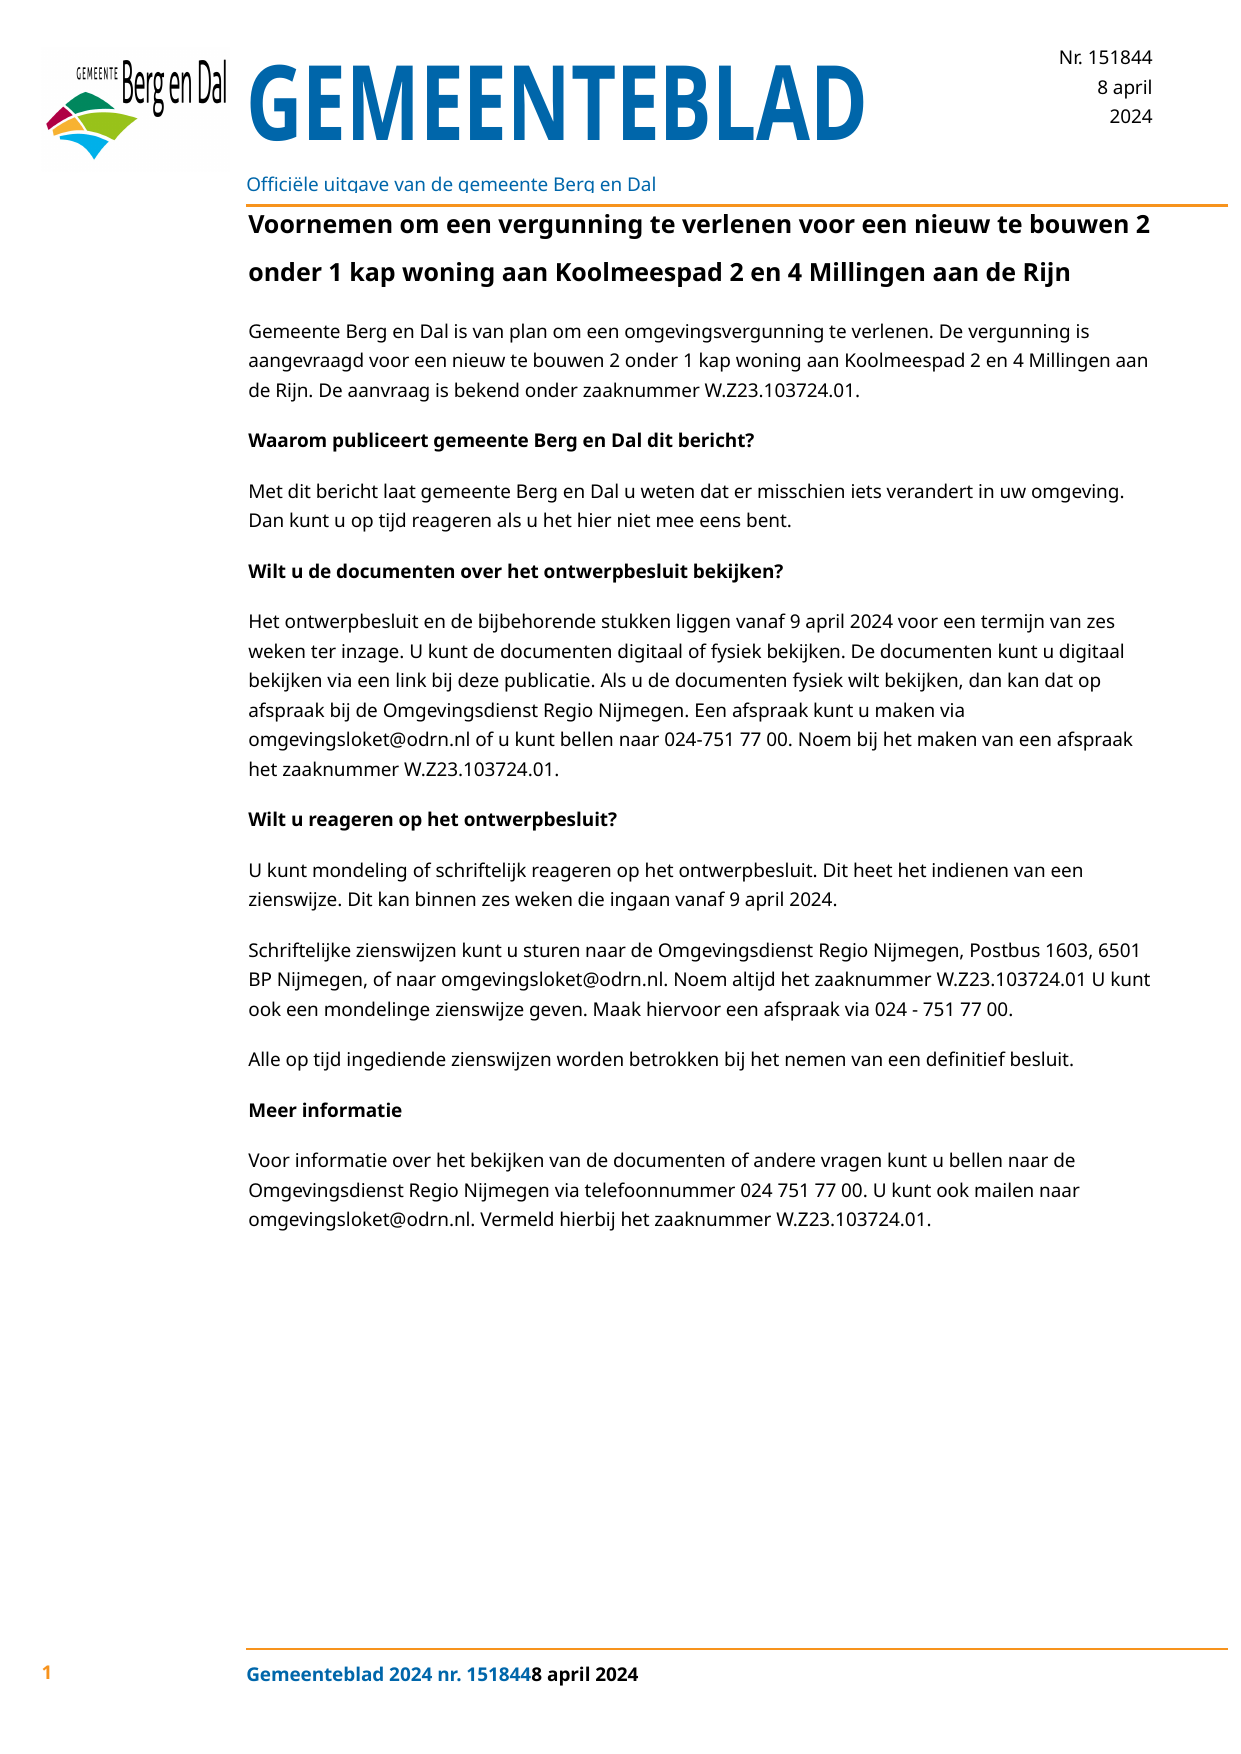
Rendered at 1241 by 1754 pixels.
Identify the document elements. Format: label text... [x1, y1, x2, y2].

text Alle op tijd ingediende zienswijzen worden betrokken bij het nemen van een definitief besluit. [248, 1047, 1152, 1072]
text Waarom publiceert gemeente Berg en Dal dit bericht? [248, 427, 1152, 453]
text Voornemen om een vergunning te verlenen voor een nieuw te bouwen 2 onder 1 kap woning aan Koolmeespad 2 en 4 Millingen aan de Rijn [248, 207, 1152, 288]
text U kunt mondeling of schriftelijk reageren op het ontwerpbesluit. Dit heet het indienen van een zienswijze. Dit kan binnen zes weken die ingaan vanaf 9 april 2024. [248, 857, 1152, 912]
text Schriftelijke zienswijzen kunt u sturen naar de Omgevingsdienst Regio Nijmegen, Postbus 1603, 6501 BP Nijmegen, of naar omgevingsloket@odrn.nl. Noem altijd het zaaknummer W.Z23.103724.01 U kunt ook een mondelinge zienswijze geven. Maak hiervoor een afspraak via 024 - 751 77 00. [248, 937, 1152, 1022]
picture [41, 47, 231, 172]
text Met dit bericht laat gemeente Berg en Dal u weten dat er misschien iets verandert in uw omgeving. Dan kunt u op tijd reageren als u het hier niet mee eens bent. [248, 478, 1152, 533]
text Wilt u reageren op het ontwerpbesluit? [248, 807, 1152, 832]
text Het ontwerpbesluit en de bijbehorende stukken liggen vanaf 9 april 2024 voor een termijn van zes weken ter inzage. U kunt de documenten digitaal of fysiek bekijken. De documenten kunt u digitaal bekijken via een link bij deze publicatie. Als u de documenten fysiek wilt bekijken, dan kan dat op afspraak bij de Omgevingsdienst Regio Nijmegen. Een afspraak kunt u maken via omgevingsloket@odrn.nl of u kunt bellen naar 024-751 77 00. Noem bij het maken van een afspraak het zaaknummer W.Z23.103724.01. [248, 608, 1152, 782]
text Voor informatie over het bekijken van de documenten of andere vragen kunt u bellen naar de Omgevingsdienst Regio Nijmegen via telefoonnummer 024 751 77 00. U kunt ook mailen naar omgevingsloket@odrn.nl. Vermeld hierbij het zaaknummer W.Z23.103724.01. [248, 1147, 1152, 1232]
text Gemeente Berg en Dal is van plan om een omgevingsvergunning te verlenen. De vergunning is aangevraagd voor een nieuw te bouwen 2 onder 1 kap woning aan Koolmeespad 2 en 4 Millingen aan de Rijn. De aanvraag is bekend onder zaaknummer W.Z23.103724.01. [248, 318, 1152, 403]
text Wilt u de documenten over het ontwerpbesluit bekijken? [248, 558, 1152, 584]
text Meer informatie [248, 1097, 1152, 1123]
